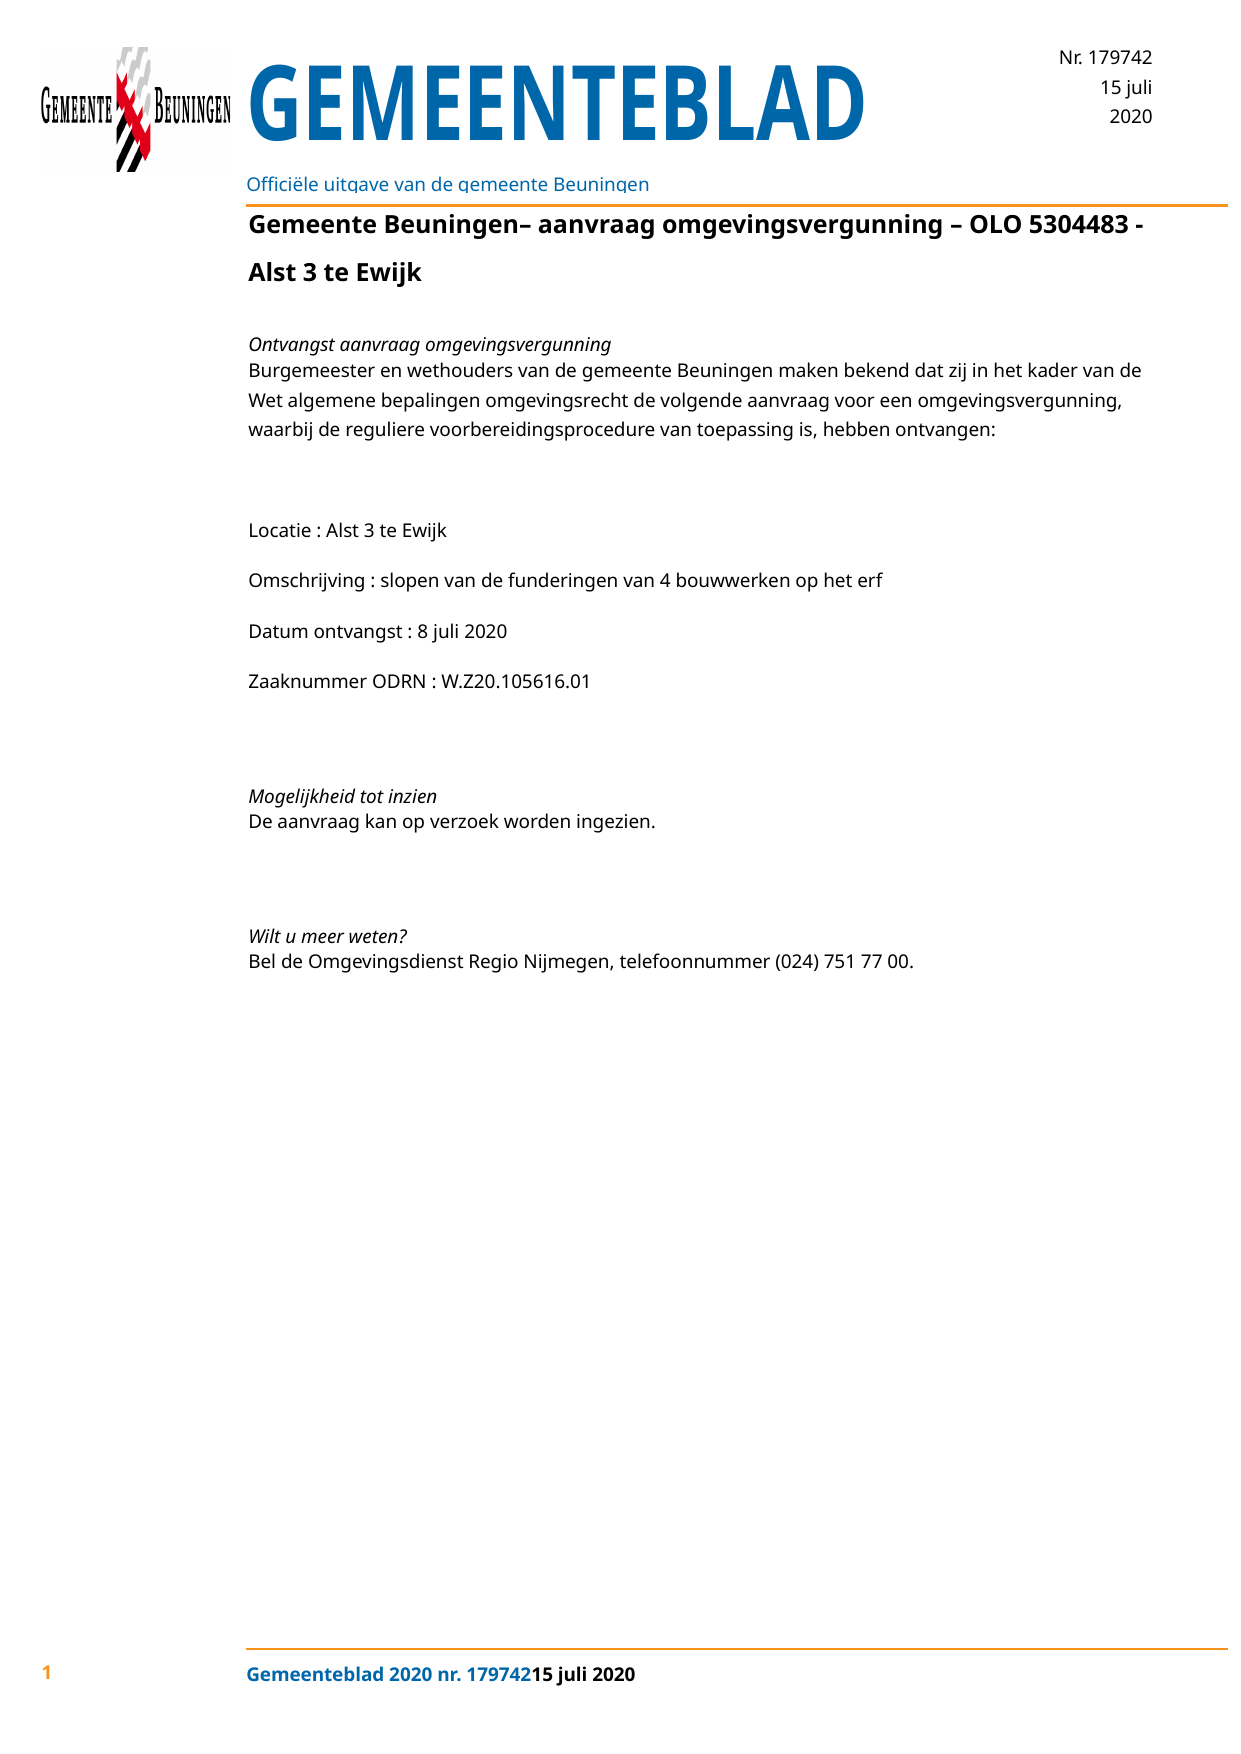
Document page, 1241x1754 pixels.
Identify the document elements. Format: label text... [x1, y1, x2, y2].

text Datum ontvangst : 8 juli 2020 [248, 618, 1152, 644]
text De aanvraag kan op verzoek worden ingezien. [248, 808, 1152, 834]
text Burgemeester en wethouders van de gemeente Beuningen maken bekend dat zij in het kader van de Wet algemene bepalingen omgevingsrecht de volgende aanvraag voor een omgevingsvergunning, waarbij de reguliere voorbereidingsprocedure van toepassing is, hebben ontvangen: [248, 357, 1152, 442]
picture [41, 47, 231, 172]
text Omschrijving : slopen van de funderingen van 4 bouwwerken op het erf [248, 568, 1152, 593]
text Ontvangst aanvraag omgevingsvergunning [248, 331, 1152, 357]
text Gemeente Beuningen– aanvraag omgevingsvergunning – OLO 5304483 - Alst 3 te Ewijk [248, 207, 1152, 288]
text Mogelijkheid tot inzien [248, 783, 1152, 808]
text Locatie : Alst 3 te Ewijk [248, 517, 1152, 543]
text Zaaknummer ODRN : W.Z20.105616.01 [248, 668, 1152, 694]
text Bel de Omgevingsdienst Regio Nijmegen, telefoonnummer (024) 751 77 00. [248, 949, 1152, 974]
text Wilt u meer weten? [248, 923, 1152, 949]
